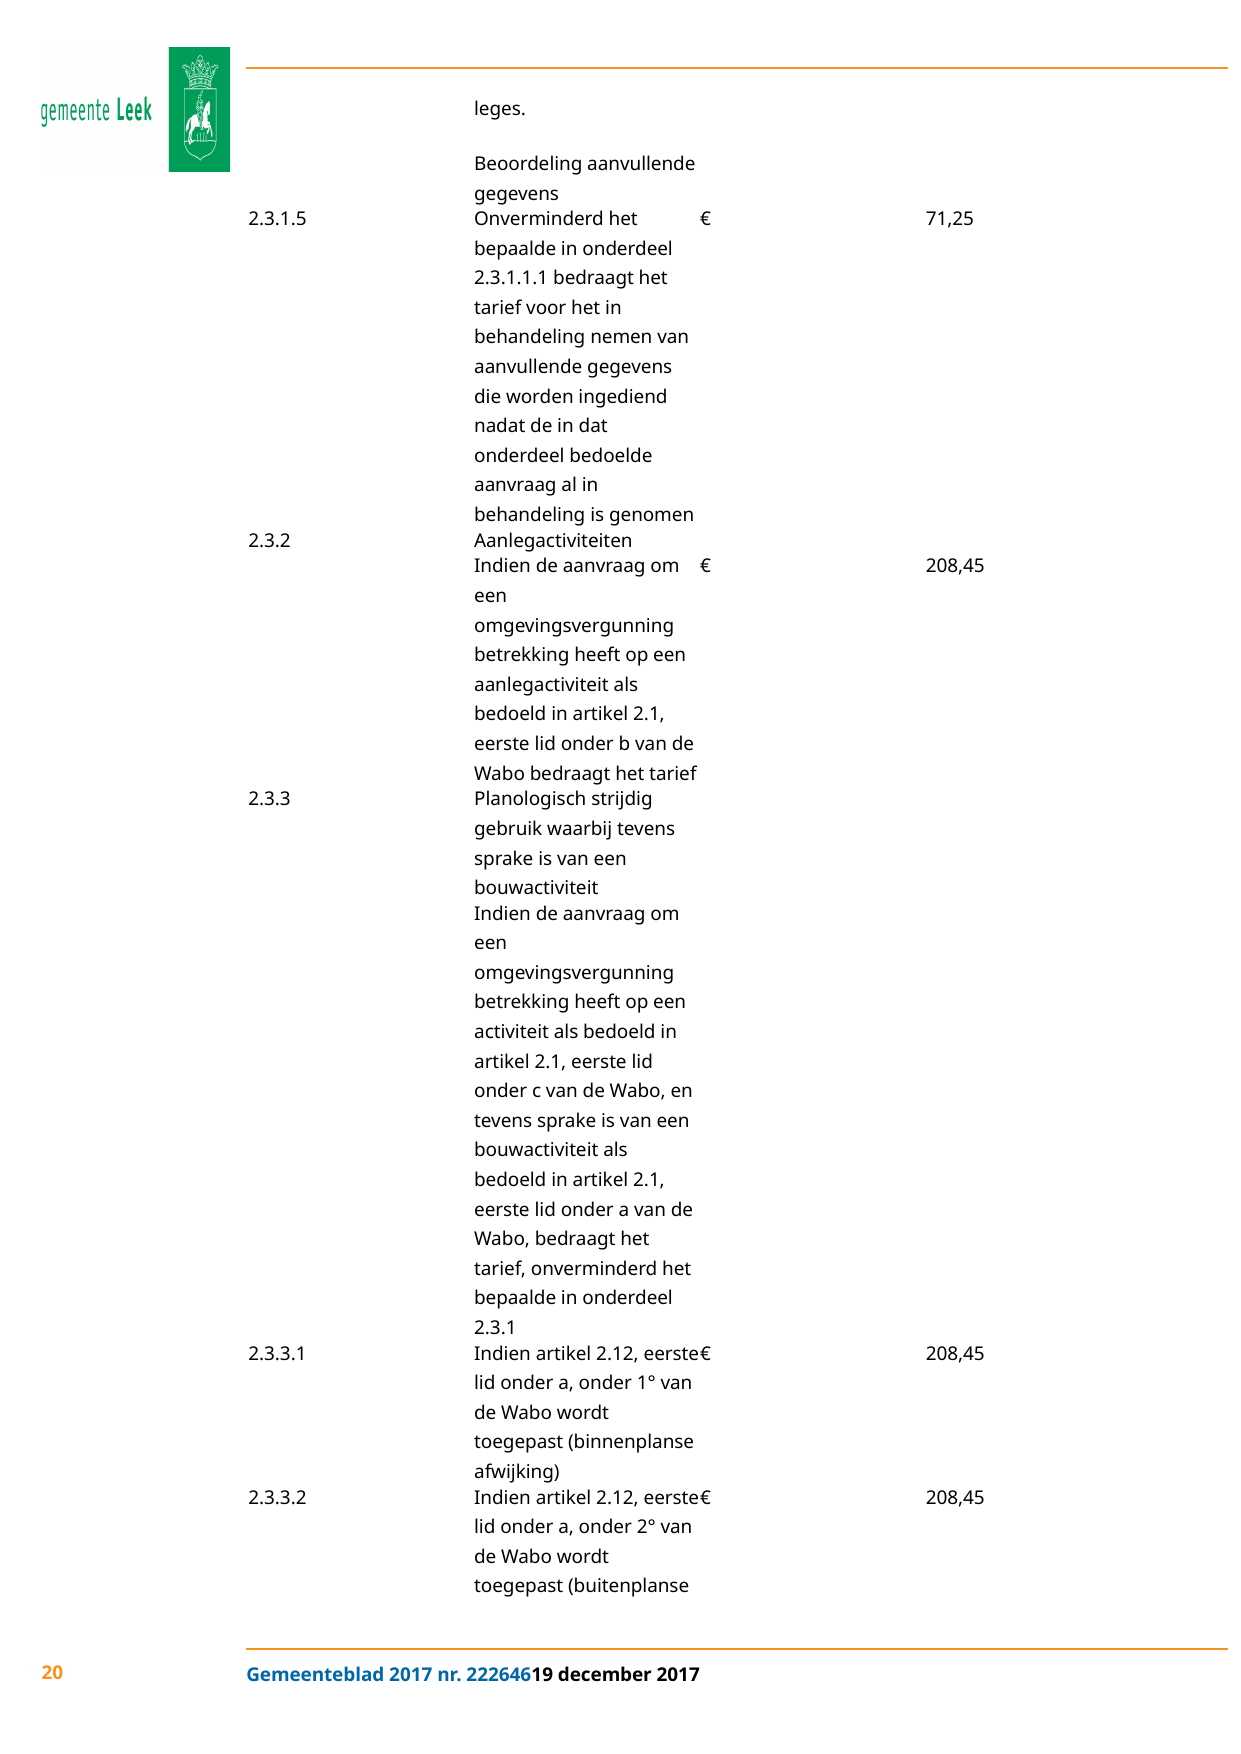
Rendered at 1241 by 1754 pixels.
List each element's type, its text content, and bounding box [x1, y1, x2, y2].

table_cell [926, 900, 1152, 1340]
table_cell € [700, 205, 926, 527]
table_cell [700, 786, 926, 900]
table_cell 2.3.3.2 [248, 1484, 474, 1598]
table_cell [700, 150, 926, 205]
table_cell € [700, 1484, 926, 1598]
table_cell [926, 150, 1152, 205]
table_cell [926, 95, 1152, 150]
table_cell [926, 527, 1152, 553]
table_cell 208,45 [926, 553, 1152, 786]
table_cell [700, 95, 926, 150]
table_cell Beoordeling aanvullende gegevens [474, 150, 700, 205]
table_cell Indien artikel 2.12, eerste lid onder a, onder 2° van de Wabo wordt toegepast (buitenplanse [474, 1484, 700, 1598]
table_cell Aanlegactiviteiten [474, 527, 700, 553]
table_cell 2.3.3 [248, 786, 474, 900]
table_cell [248, 95, 474, 150]
table_cell [248, 150, 474, 205]
table_cell [248, 553, 474, 786]
picture [41, 47, 231, 172]
table_cell 208,45 [926, 1484, 1152, 1598]
table_cell € [700, 553, 926, 786]
table_cell 2.3.1.5 [248, 205, 474, 527]
table_cell € [700, 1340, 926, 1484]
table_cell Indien artikel 2.12, eerste lid onder a, onder 1° van de Wabo wordt toegepast (binnenplanse afwijking) [474, 1340, 700, 1484]
table_cell 2.3.2 [248, 527, 474, 553]
table_cell Onverminderd het bepaalde in onderdeel 2.3.1.1.1 bedraagt het tarief voor het in behandeling nemen van aanvullende gegevens die worden ingediend nadat de in dat onderdeel bedoelde aanvraag al in behandeling is genomen [474, 205, 700, 527]
table_cell leges. [474, 95, 700, 150]
table_cell [700, 900, 926, 1340]
table_cell [700, 527, 926, 553]
table_cell 2.3.3.1 [248, 1340, 474, 1484]
table_cell Indien de aanvraag om een omgevingsvergunning betrekking heeft op een aanlegactiviteit als bedoeld in artikel 2.1, eerste lid onder b van de Wabo bedraagt het tarief [474, 553, 700, 786]
table_cell 71,25 [926, 205, 1152, 527]
table_cell Planologisch strijdig gebruik waarbij tevens sprake is van een bouwactiviteit [474, 786, 700, 900]
table_cell Indien de aanvraag om een omgevingsvergunning betrekking heeft op een activiteit als bedoeld in artikel 2.1, eerste lid onder c van de Wabo, en tevens sprake is van een bouwactiviteit als bedoeld in artikel 2.1, eerste lid onder a van de Wabo, bedraagt het tarief, onverminderd het bepaalde in onderdeel 2.3.1 [474, 900, 700, 1340]
table_cell [926, 786, 1152, 900]
table_cell [248, 900, 474, 1340]
table_cell 208,45 [926, 1340, 1152, 1484]
